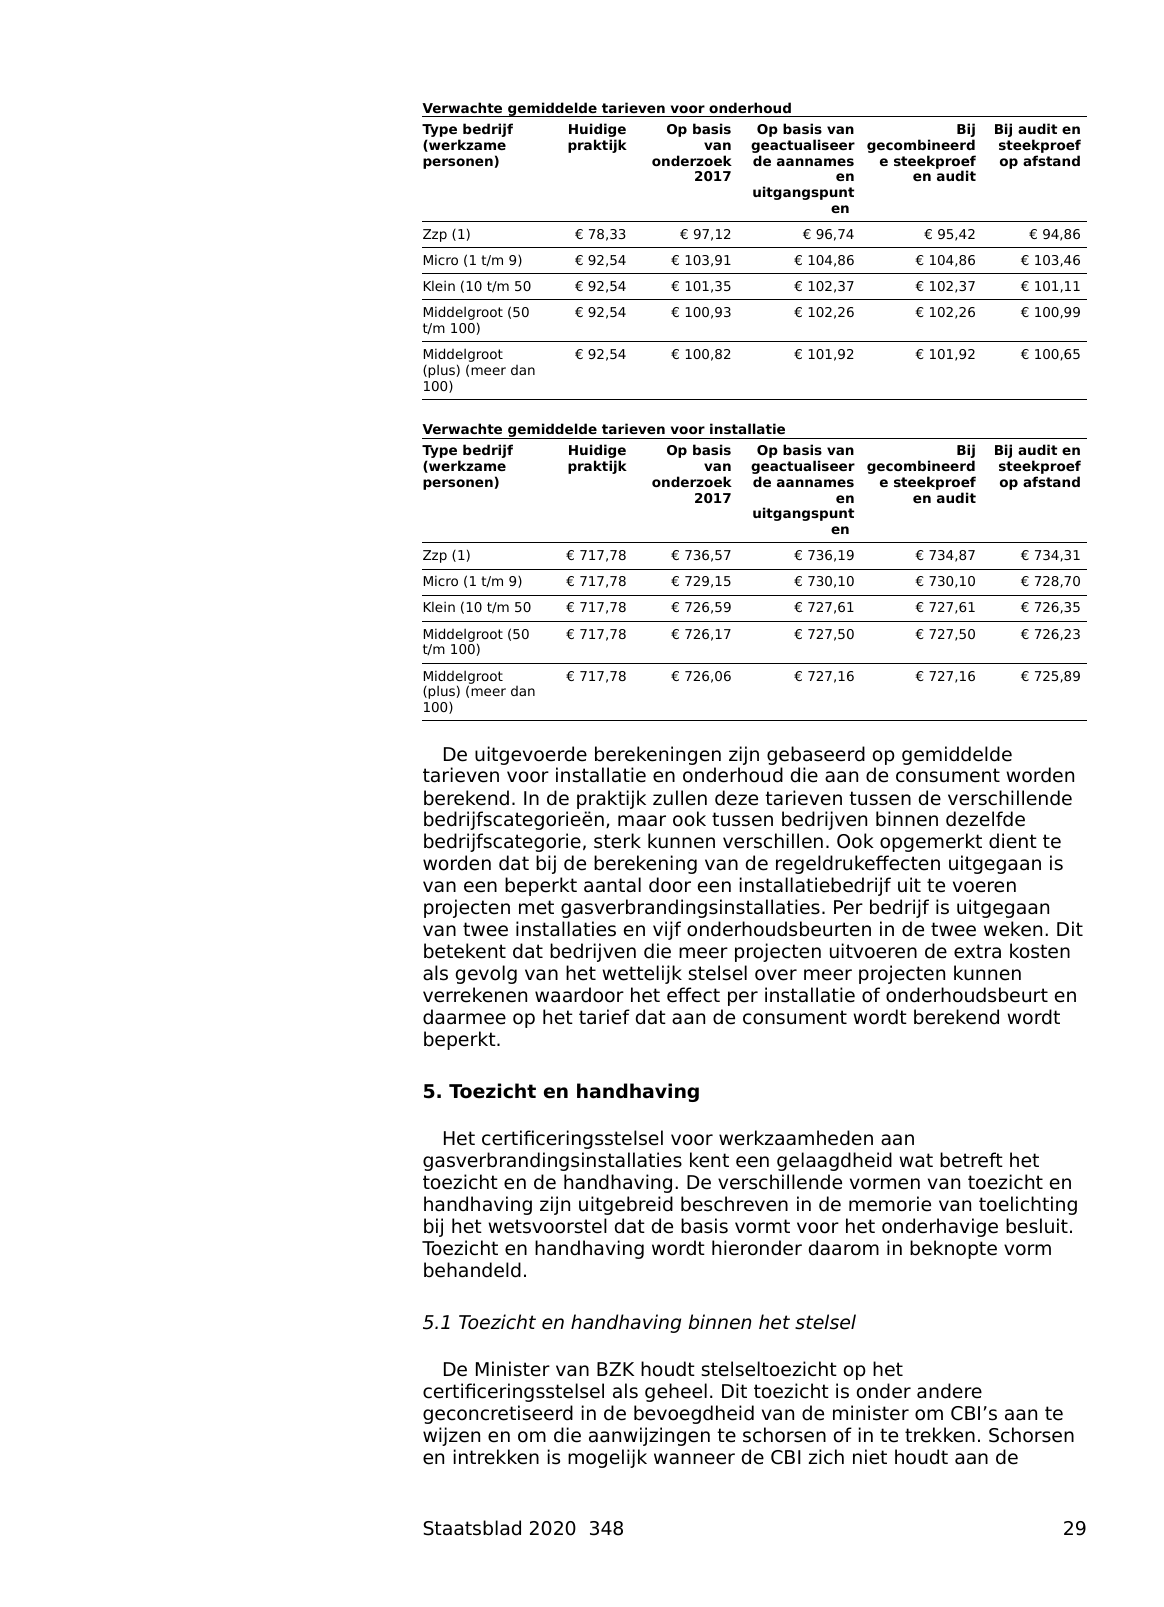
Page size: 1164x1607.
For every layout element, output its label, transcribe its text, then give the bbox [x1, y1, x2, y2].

table_cell € 717,78 [538, 664, 632, 720]
table_cell Bij gecombineerde steekproef en audit [860, 117, 982, 221]
table_cell € 100,93 [632, 300, 737, 341]
table_cell € 92,54 [538, 274, 632, 299]
table_cell Klein (10 t/m 50 [422, 274, 538, 299]
table_cell € 100,65 [982, 342, 1087, 399]
table_cell € 101,35 [632, 274, 737, 299]
subtitle 5.1 Toezicht en handhaving binnen het stelsel [422, 1312, 1087, 1334]
table_cell Op basis van onderzoek 2017 [632, 439, 737, 542]
table_cell Middelgroot (50 t/m 100) [422, 622, 538, 663]
table_cell € 726,35 [982, 596, 1087, 621]
table_cell € 727,61 [860, 596, 982, 621]
table_cell € 102,37 [860, 274, 982, 299]
table_cell € 717,78 [538, 570, 632, 594]
table_cell € 92,54 [538, 300, 632, 341]
table_cell Huidige praktijk [538, 439, 632, 542]
table_cell € 94,86 [982, 222, 1087, 247]
table_cell Middelgroot (plus) (meer dan 100) [422, 664, 538, 720]
table_cell Middelgroot (50 t/m 100) [422, 300, 538, 341]
table_cell Micro (1 t/m 9) [422, 570, 538, 594]
table_cell € 726,23 [982, 622, 1087, 663]
table_cell € 727,16 [738, 664, 860, 720]
table_cell € 92,54 [538, 248, 632, 273]
table_header Verwachte gemiddelde tarieven voor onderhoud [422, 100, 1087, 116]
table_cell € 102,26 [860, 300, 982, 341]
table_cell € 104,86 [738, 248, 860, 273]
text De Minister van BZK houdt stelseltoezicht op het certificeringsstelsel als geheel. Dit toezicht is onder andere geconcretiseerd in de bevoegdheid van de minister om CBI’s aan te wijzen en om die aanwijzingen te schorsen of in te trekken. Schorsen en intrekken is mogelijk wanneer de CBI zich niet houdt aan de [422, 1359, 1087, 1469]
table_cell € 730,10 [738, 570, 860, 594]
table_cell € 100,82 [632, 342, 737, 399]
table_cell € 726,17 [632, 622, 737, 663]
table_cell Middelgroot (plus) (meer dan 100) [422, 342, 538, 399]
table_cell Op basis van geactualiseerde aannames en uitgangspunten [738, 117, 860, 221]
table_cell € 729,15 [632, 570, 737, 594]
table_cell € 717,78 [538, 543, 632, 568]
table_cell € 101,11 [982, 274, 1087, 299]
table_cell € 717,78 [538, 596, 632, 621]
table_cell Huidige praktijk [538, 117, 632, 221]
table_cell € 734,87 [860, 543, 982, 568]
table_cell € 726,06 [632, 664, 737, 720]
table_cell € 95,42 [860, 222, 982, 247]
table_cell € 726,59 [632, 596, 737, 621]
table_cell Op basis van onderzoek 2017 [632, 117, 737, 221]
table_cell Zzp (1) [422, 543, 538, 568]
table_cell € 97,12 [632, 222, 737, 247]
table_cell € 727,50 [738, 622, 860, 663]
table_cell € 96,74 [738, 222, 860, 247]
table_cell € 736,57 [632, 543, 737, 568]
table_cell € 100,99 [982, 300, 1087, 341]
table_cell Op basis van geactualiseerde aannames en uitgangspunten [738, 439, 860, 542]
table_cell € 717,78 [538, 622, 632, 663]
text De uitgevoerde berekeningen zijn gebaseerd op gemiddelde tarieven voor installatie en onderhoud die aan de consument worden berekend. In de praktijk zullen deze tarieven tussen de verschillende bedrijfscategorieën, maar ook tussen bedrijven binnen dezelfde bedrijfscategorie, sterk kunnen verschillen. Ook opgemerkt dient te worden dat bij de berekening van de regeldrukeffecten uitgegaan is van een beperkt aantal door een installatiebedrijf uit te voeren projecten met gasverbrandingsinstallaties. Per bedrijf is uitgegaan van twee installaties en vijf onderhoudsbeurten in de twee weken. Dit betekent dat bedrijven die meer projecten uitvoeren de extra kosten als gevolg van het wettelijk stelsel over meer projecten kunnen verrekenen waardoor het effect per installatie of onderhoudsbeurt en daarmee op het tarief dat aan de consument wordt berekend wordt beperkt. [422, 743, 1087, 1051]
text Het certificeringsstelsel voor werkzaamheden aan gasverbrandingsinstallaties kent een gelaagdheid wat betreft het toezicht en de handhaving. De verschillende vormen van toezicht en handhaving zijn uitgebreid beschreven in de memorie van toelichting bij het wetsvoorstel dat de basis vormt voor het onderhavige besluit. Toezicht en handhaving wordt hieronder daarom in beknopte vorm behandeld. [422, 1128, 1087, 1282]
table_cell € 103,91 [632, 248, 737, 273]
table_cell € 727,16 [860, 664, 982, 720]
table_cell € 78,33 [538, 222, 632, 247]
table_cell € 101,92 [860, 342, 982, 399]
table_header Verwachte gemiddelde tarieven voor installatie [422, 422, 1087, 437]
table_cell € 728,70 [982, 570, 1087, 594]
table_cell € 725,89 [982, 664, 1087, 720]
table_cell € 102,37 [738, 274, 860, 299]
table_cell Micro (1 t/m 9) [422, 248, 538, 273]
table_cell € 101,92 [738, 342, 860, 399]
table_cell € 730,10 [860, 570, 982, 594]
table_cell € 103,46 [982, 248, 1087, 273]
table_cell € 734,31 [982, 543, 1087, 568]
table_cell Zzp (1) [422, 222, 538, 247]
table_cell € 104,86 [860, 248, 982, 273]
table_cell € 102,26 [738, 300, 860, 341]
table_cell € 92,54 [538, 342, 632, 399]
subtitle 5. Toezicht en handhaving [422, 1081, 1087, 1103]
table_cell Type bedrijf (werkzame personen) [422, 439, 538, 542]
table_cell € 736,19 [738, 543, 860, 568]
table_cell € 727,50 [860, 622, 982, 663]
table_cell Bij audit en steekproef op afstand [982, 439, 1087, 542]
table_cell Bij audit en steekproef op afstand [982, 117, 1087, 221]
table_cell Klein (10 t/m 50 [422, 596, 538, 621]
table_cell Type bedrijf (werkzame personen) [422, 117, 538, 221]
table_cell € 727,61 [738, 596, 860, 621]
table_cell Bij gecombineerde steekproef en audit [860, 439, 982, 542]
